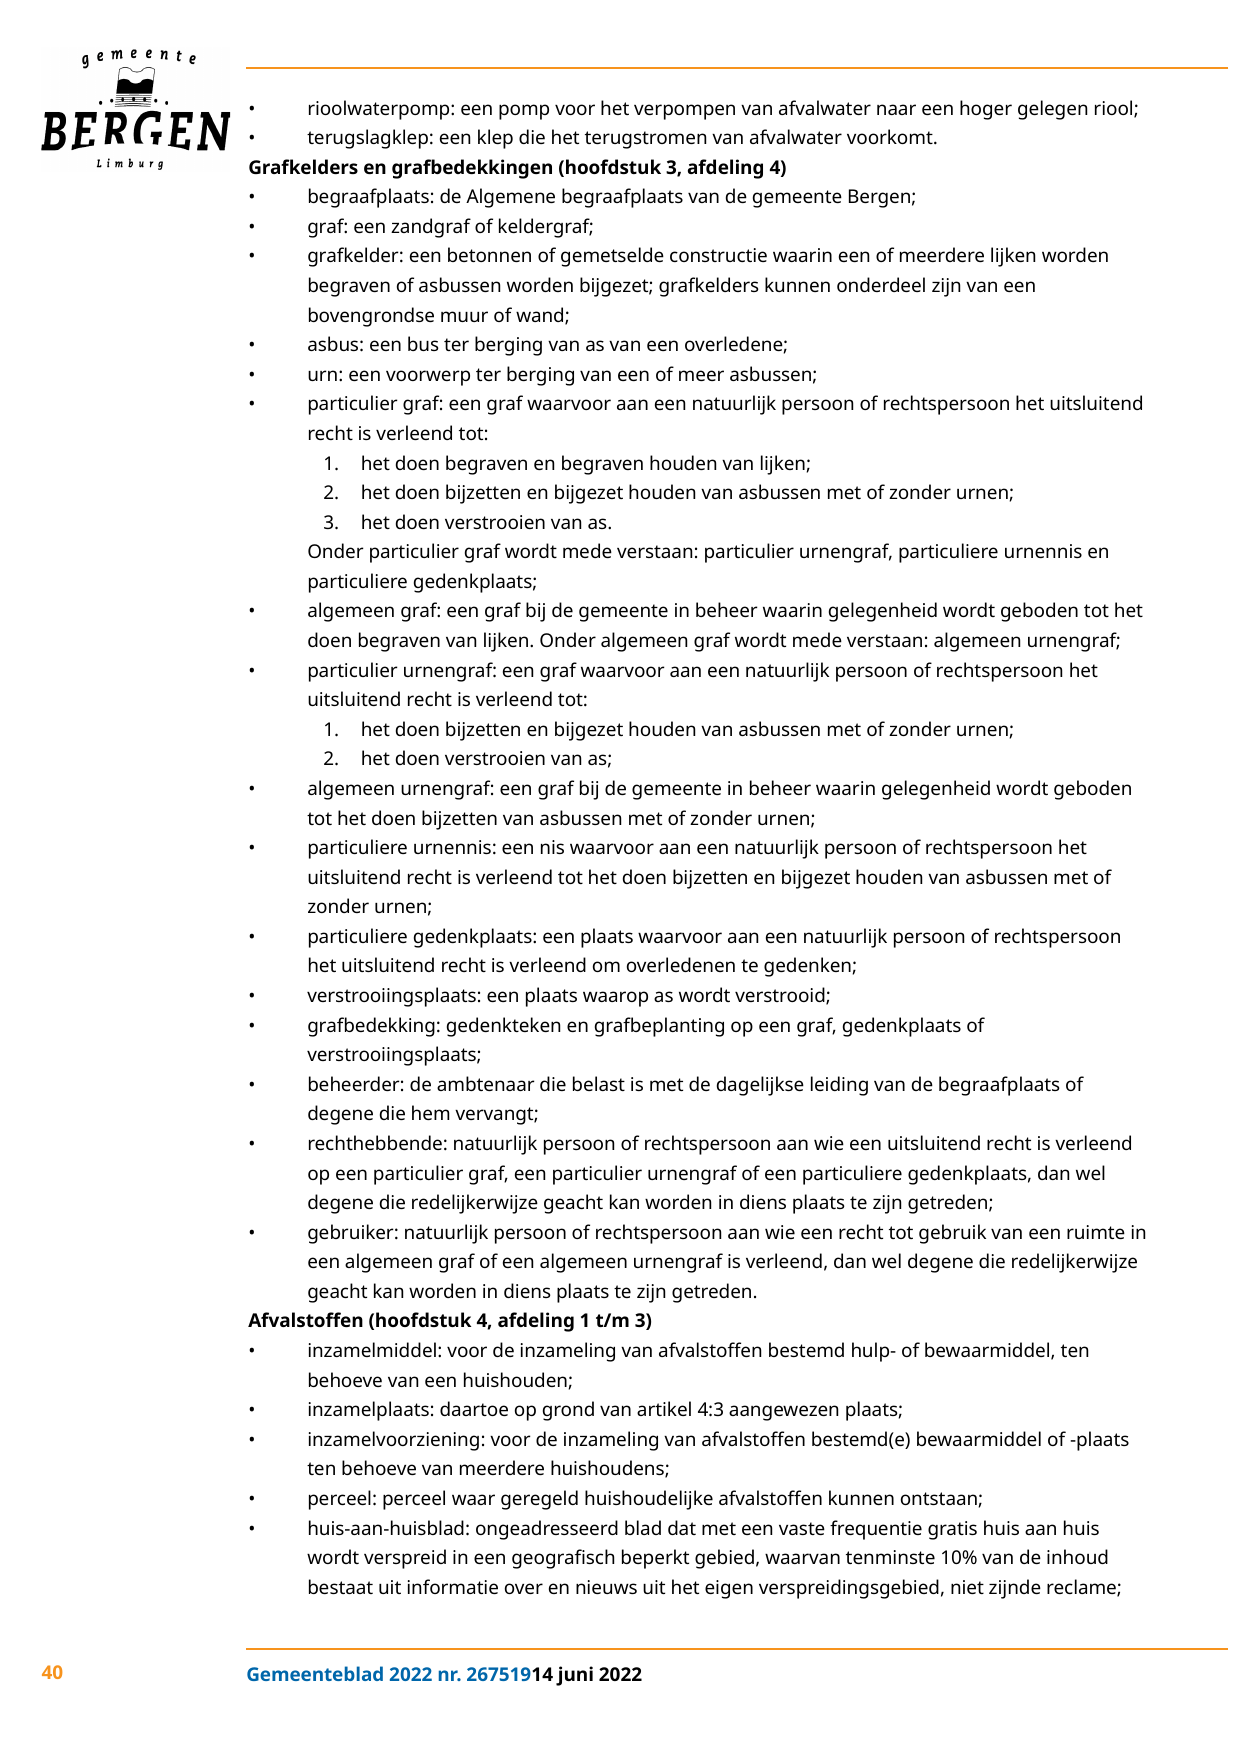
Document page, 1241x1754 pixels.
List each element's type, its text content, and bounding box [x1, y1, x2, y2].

text Grafkelders en grafbedekkingen (hoofdstuk 3, afdeling 4) [248, 154, 1152, 180]
picture [41, 47, 231, 172]
list het doen bijzetten en bijgezet houden van asbussen met of zonder urnen; [323, 479, 1152, 505]
list particulier urnengraf: een graf waarvoor aan een natuurlijk persoon of rechtspersoon het uitsluitend recht is verleend tot: [248, 657, 1152, 712]
list begraafplaats: de Algemene begraafplaats van de gemeente Bergen; [248, 183, 1152, 209]
list grafkelder: een betonnen of gemetselde constructie waarin een of meerdere lijken worden begraven of asbussen worden bijgezet; grafkelders kunnen onderdeel zijn van een bovengrondse muur of wand; [248, 243, 1152, 328]
list particulier graf: een graf waarvoor aan een natuurlijk persoon of rechtspersoon het uitsluitend recht is verleend tot: [248, 391, 1152, 446]
list particuliere urnennis: een nis waarvoor aan een natuurlijk persoon of rechtspersoon het uitsluitend recht is verleend tot het doen bijzetten en bijgezet houden van asbussen met of zonder urnen; [248, 834, 1152, 919]
list grafbedekking: gedenkteken en grafbeplanting op een graf, gedenkplaats of verstrooiingsplaats; [248, 1012, 1152, 1067]
list rechthebbende: natuurlijk persoon of rechtspersoon aan wie een uitsluitend recht is verleend op een particulier graf, een particulier urnengraf of een particuliere gedenkplaats, dan wel degene die redelijkerwijze geacht kan worden in diens plaats te zijn getreden; [248, 1130, 1152, 1215]
list urn: een voorwerp ter berging van een of meer asbussen; [248, 361, 1152, 387]
list terugslagklep: een klep die het terugstromen van afvalwater voorkomt. [248, 124, 1152, 150]
list beheerder: de ambtenaar die belast is met de dagelijkse leiding van de begraafplaats of degene die hem vervangt; [248, 1071, 1152, 1126]
list perceel: perceel waar geregeld huishoudelijke afvalstoffen kunnen ontstaan; [248, 1485, 1152, 1511]
list inzamelvoorziening: voor de inzameling van afvalstoffen bestemd(e) bewaarmiddel of -plaats ten behoeve van meerdere huishoudens; [248, 1426, 1152, 1481]
list asbus: een bus ter berging van as van een overledene; [248, 331, 1152, 357]
list Onder particulier graf wordt mede verstaan: particulier urnengraf, particuliere urnennis en particuliere gedenkplaats; [248, 538, 1152, 594]
list algemeen graf: een graf bij de gemeente in beheer waarin gelegenheid wordt geboden tot het doen begraven van lijken. Onder algemeen graf wordt mede verstaan: algemeen urnengraf; [248, 598, 1152, 653]
list rioolwaterpomp: een pomp voor het verpompen van afvalwater naar een hoger gelegen riool; [248, 95, 1152, 121]
list het doen begraven en begraven houden van lijken; [323, 450, 1152, 476]
list inzamelplaats: daartoe op grond van artikel 4:3 aangewezen plaats; [248, 1396, 1152, 1422]
list algemeen urnengraf: een graf bij de gemeente in beheer waarin gelegenheid wordt geboden tot het doen bijzetten van asbussen met of zonder urnen; [248, 775, 1152, 831]
list het doen verstrooien van as; [323, 746, 1152, 771]
list huis-aan-huisblad: ongeadresseerd blad dat met een vaste frequentie gratis huis aan huis wordt verspreid in een geografisch beperkt gebied, waarvan tenminste 10% van de inhoud bestaat uit informatie over en nieuws uit het eigen verspreidingsgebied, niet zijnde reclame; [248, 1515, 1152, 1600]
list gebruiker: natuurlijk persoon of rechtspersoon aan wie een recht tot gebruik van een ruimte in een algemeen graf of een algemeen urnengraf is verleend, dan wel degene die redelijkerwijze geacht kan worden in diens plaats te zijn getreden. [248, 1219, 1152, 1304]
list verstrooiingsplaats: een plaats waarop as wordt verstrooid; [248, 982, 1152, 1008]
list particuliere gedenkplaats: een plaats waarvoor aan een natuurlijk persoon of rechtspersoon het uitsluitend recht is verleend om overledenen te gedenken; [248, 923, 1152, 978]
list het doen verstrooien van as. [323, 509, 1152, 535]
text Afvalstoffen (hoofdstuk 4, afdeling 1 t/m 3) [248, 1308, 1152, 1333]
list inzamelmiddel: voor de inzameling van afvalstoffen bestemd hulp- of bewaarmiddel, ten behoeve van een huishouden; [248, 1337, 1152, 1393]
list het doen bijzetten en bijgezet houden van asbussen met of zonder urnen; [323, 716, 1152, 742]
list graf: een zandgraf of keldergraf; [248, 213, 1152, 239]
